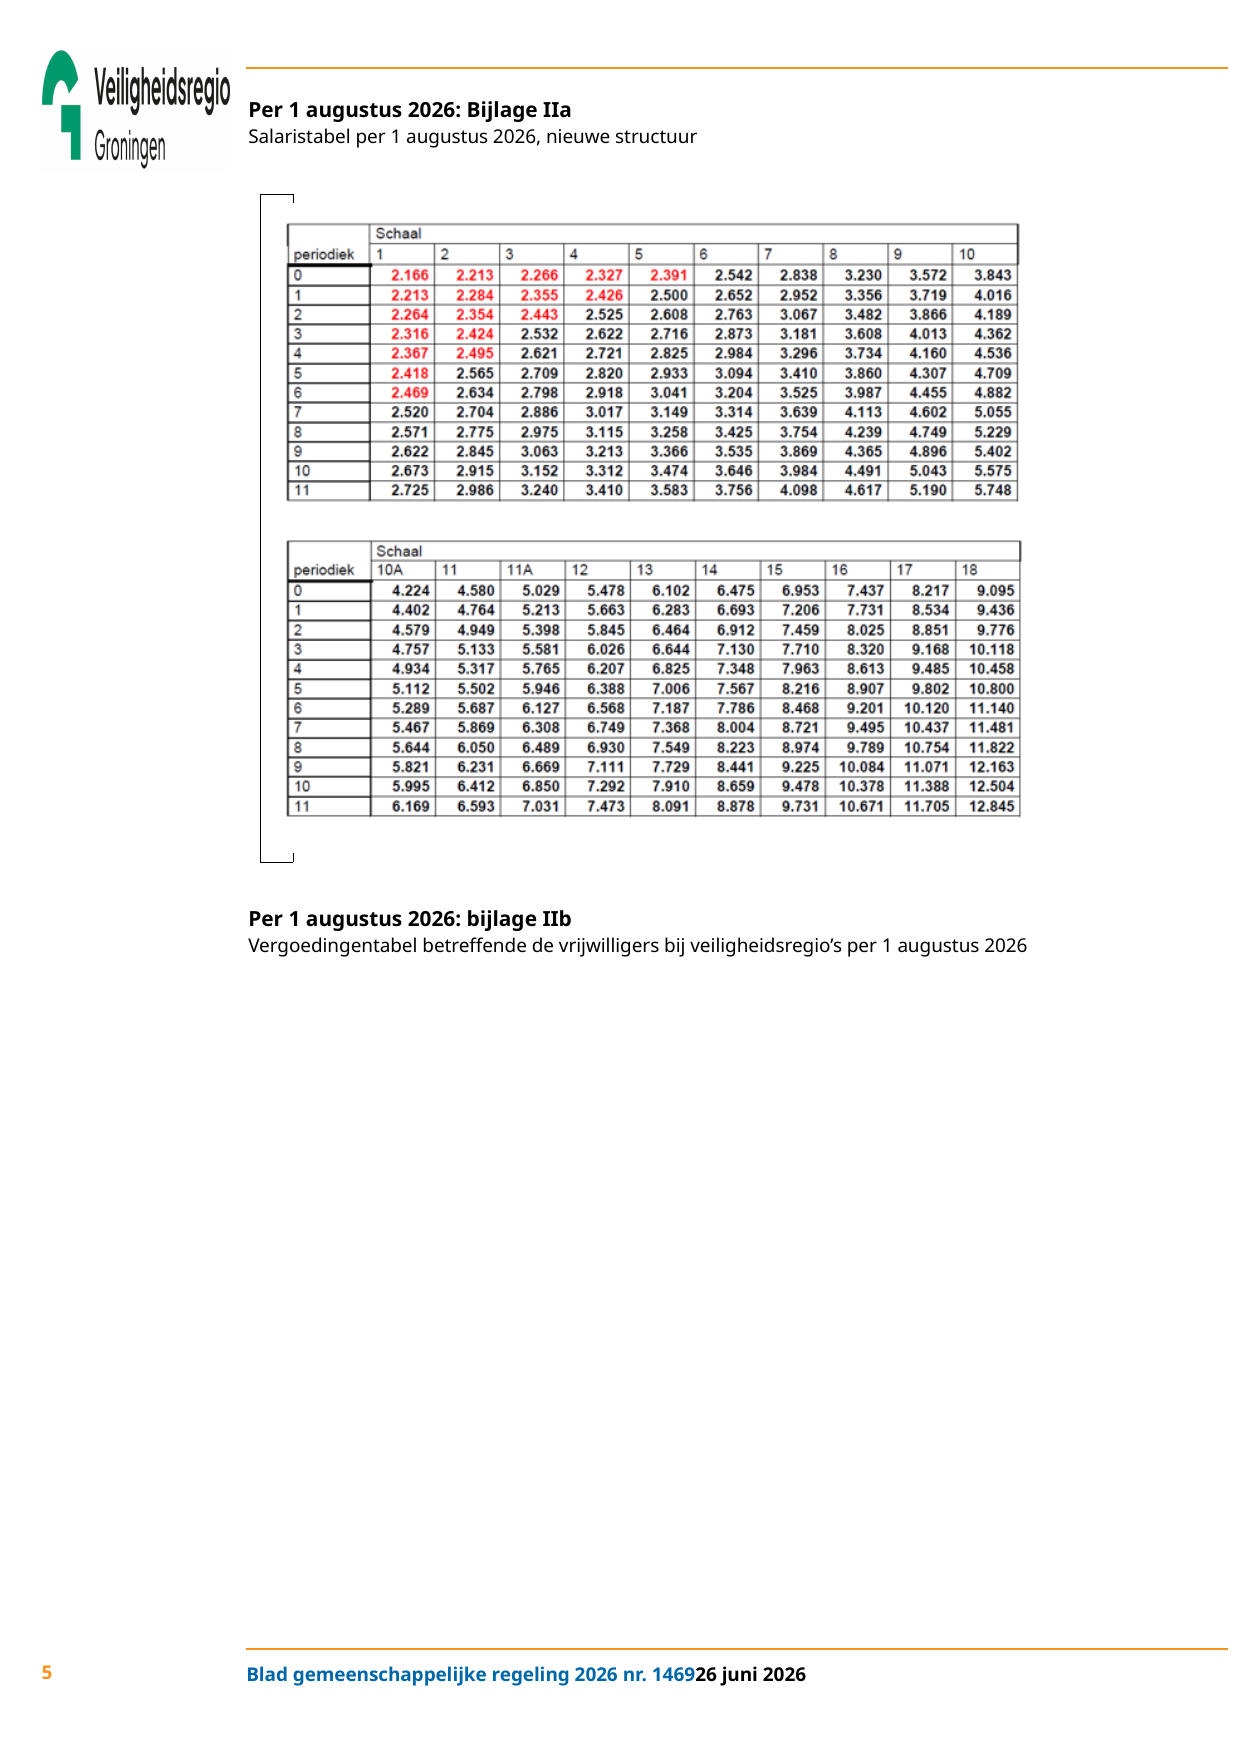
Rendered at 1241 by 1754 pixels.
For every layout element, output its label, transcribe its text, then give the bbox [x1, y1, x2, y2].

text Per 1 augustus 2026: Bijlage IIa [248, 95, 1152, 123]
picture [41, 47, 231, 172]
text Per 1 augustus 2026: bijlage IIb [248, 904, 1152, 932]
text Vergoedingentabel betreffende de vrijwilligers bij veiligheidsregio’s per 1 augustus 2026 [248, 932, 1152, 958]
picture [268, 203, 1037, 853]
text Salaristabel per 1 augustus 2026, nieuwe structuur [248, 123, 1152, 149]
